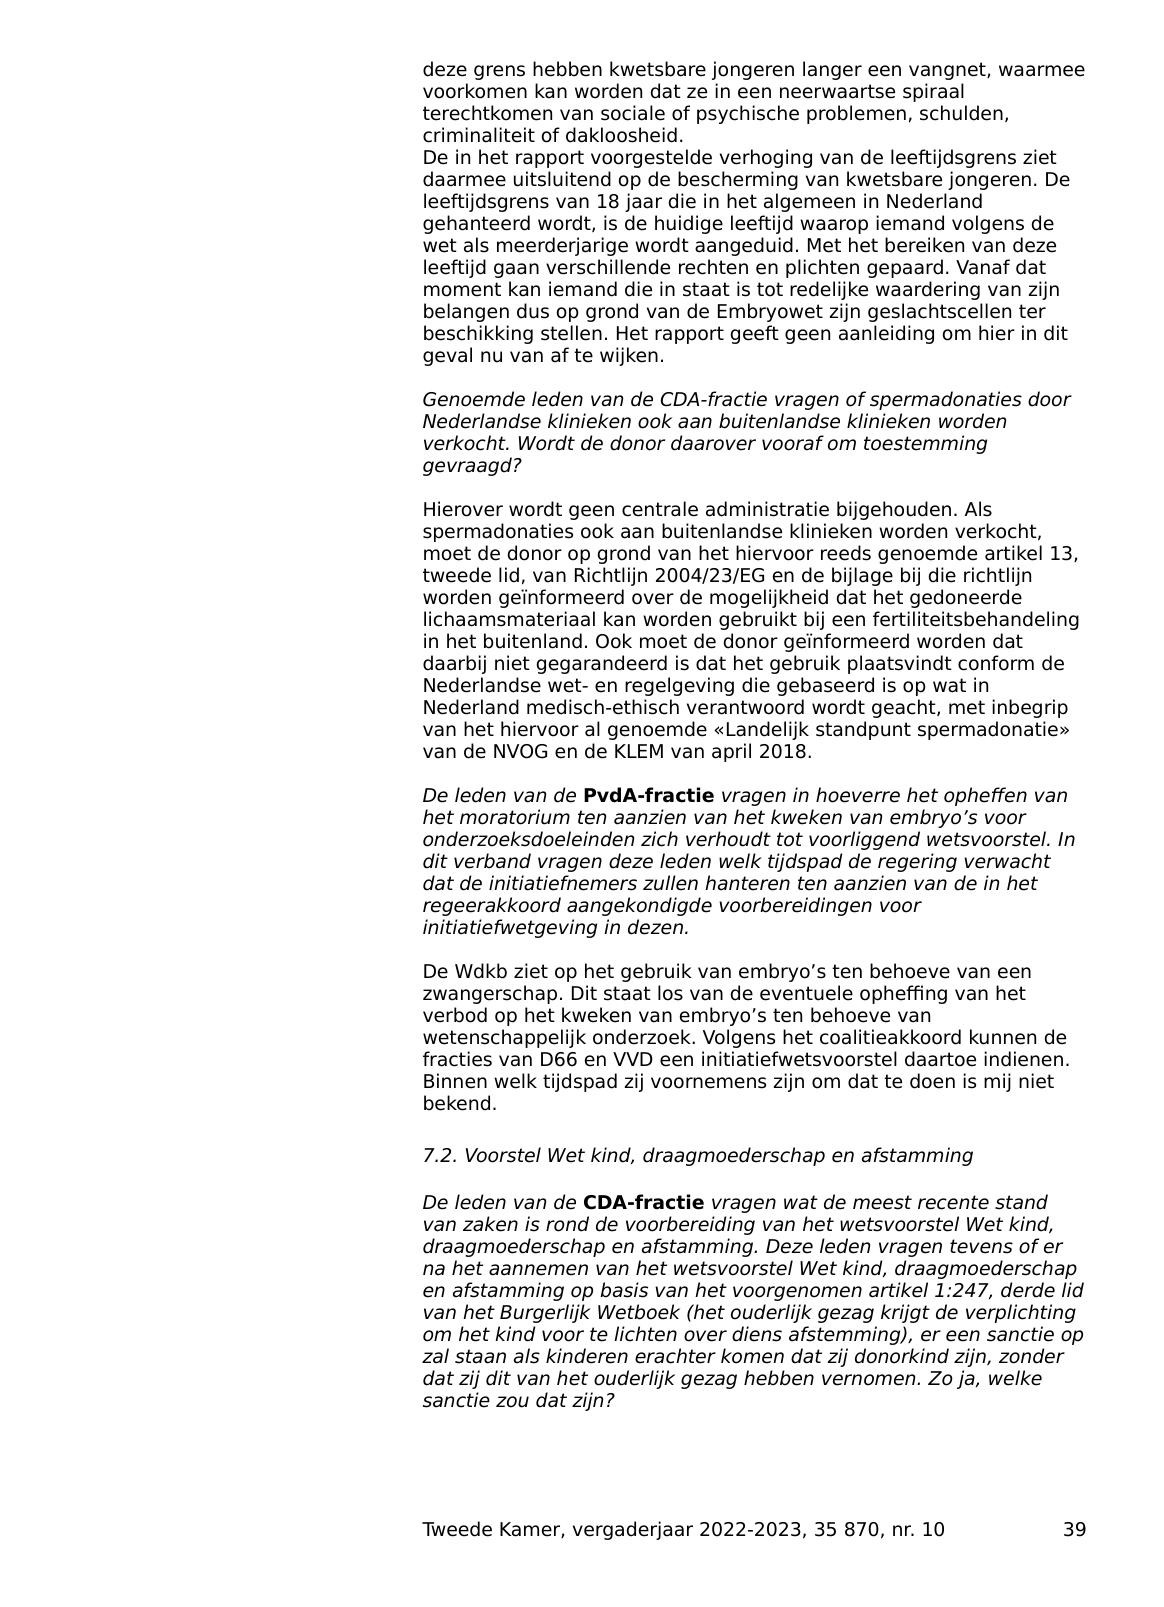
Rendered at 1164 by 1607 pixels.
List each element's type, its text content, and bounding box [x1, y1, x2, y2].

text deze grens hebben kwetsbare jongeren langer een vangnet, waarmee voorkomen kan worden dat ze in een neerwaartse spiraal terechtkomen van sociale of psychische problemen, schulden, criminaliteit of dakloosheid. [422, 59, 1087, 147]
text De leden van de PvdA-fractie vragen in hoeverre het opheffen van het moratorium ten aanzien van het kweken van embryo’s voor onderzoeksdoeleinden zich verhoudt tot voorliggend wetsvoorstel. In dit verband vragen deze leden welk tijdspad de regering verwacht dat de initiatiefnemers zullen hanteren ten aanzien van de in het regeerakkoord aangekondigde voorbereidingen voor initiatiefwetgeving in dezen. [422, 785, 1087, 939]
text De Wdkb ziet op het gebruik van embryo’s ten behoeve van een zwangerschap. Dit staat los van de eventuele opheffing van het verbod op het kweken van embryo’s ten behoeve van wetenschappelijk onderzoek. Volgens het coalitieakkoord kunnen de fracties van D66 en VVD een initiatiefwetsvoorstel daartoe indienen. Binnen welk tijdspad zij voornemens zijn om dat te doen is mij niet bekend. [422, 961, 1087, 1115]
text Hierover wordt geen centrale administratie bijgehouden. Als spermadonaties ook aan buitenlandse klinieken worden verkocht, moet de donor op grond van het hiervoor reeds genoemde artikel 13, tweede lid, van Richtlijn 2004/23/EG en de bijlage bij die richtlijn worden geïnformeerd over de mogelijkheid dat het gedoneerde lichaamsmateriaal kan worden gebruikt bij een fertiliteitsbehandeling in het buitenland. Ook moet de donor geïnformeerd worden dat daarbij niet gegarandeerd is dat het gebruik plaatsvindt conform de Nederlandse wet- en regelgeving die gebaseerd is op wat in Nederland medisch-ethisch verantwoord wordt geacht, met inbegrip van het hiervoor al genoemde «Landelijk standpunt spermadonatie» van de NVOG en de KLEM van april 2018. [422, 499, 1087, 763]
text Genoemde leden van de CDA-fractie vragen of spermadonaties door Nederlandse klinieken ook aan buitenlandse klinieken worden verkocht. Wordt de donor daarover vooraf om toestemming gevraagd? [422, 389, 1087, 477]
subtitle 7.2. Voorstel Wet kind, draagmoederschap en afstamming [422, 1145, 1087, 1167]
text De leden van de CDA-fractie vragen wat de meest recente stand van zaken is rond de voorbereiding van het wetsvoorstel Wet kind, draagmoederschap en afstamming. Deze leden vragen tevens of er na het aannemen van het wetsvoorstel Wet kind, draagmoederschap en afstamming op basis van het voorgenomen artikel 1:247, derde lid van het Burgerlijk Wetboek (het ouderlijk gezag krijgt de verplichting om het kind voor te lichten over diens afstemming), er een sanctie op zal staan als kinderen erachter komen dat zij donorkind zijn, zonder dat zij dit van het ouderlijk gezag hebben vernomen. Zo ja, welke sanctie zou dat zijn? [422, 1192, 1087, 1412]
text De in het rapport voorgestelde verhoging van de leeftijdsgrens ziet daarmee uitsluitend op de bescherming van kwetsbare jongeren. De leeftijdsgrens van 18 jaar die in het algemeen in Nederland gehanteerd wordt, is de huidige leeftijd waarop iemand volgens de wet als meerderjarige wordt aangeduid. Met het bereiken van deze leeftijd gaan verschillende rechten en plichten gepaard. Vanaf dat moment kan iemand die in staat is tot redelijke waardering van zijn belangen dus op grond van de Embryowet zijn geslachtscellen ter beschikking stellen. Het rapport geeft geen aanleiding om hier in dit geval nu van af te wijken. [422, 147, 1087, 367]
